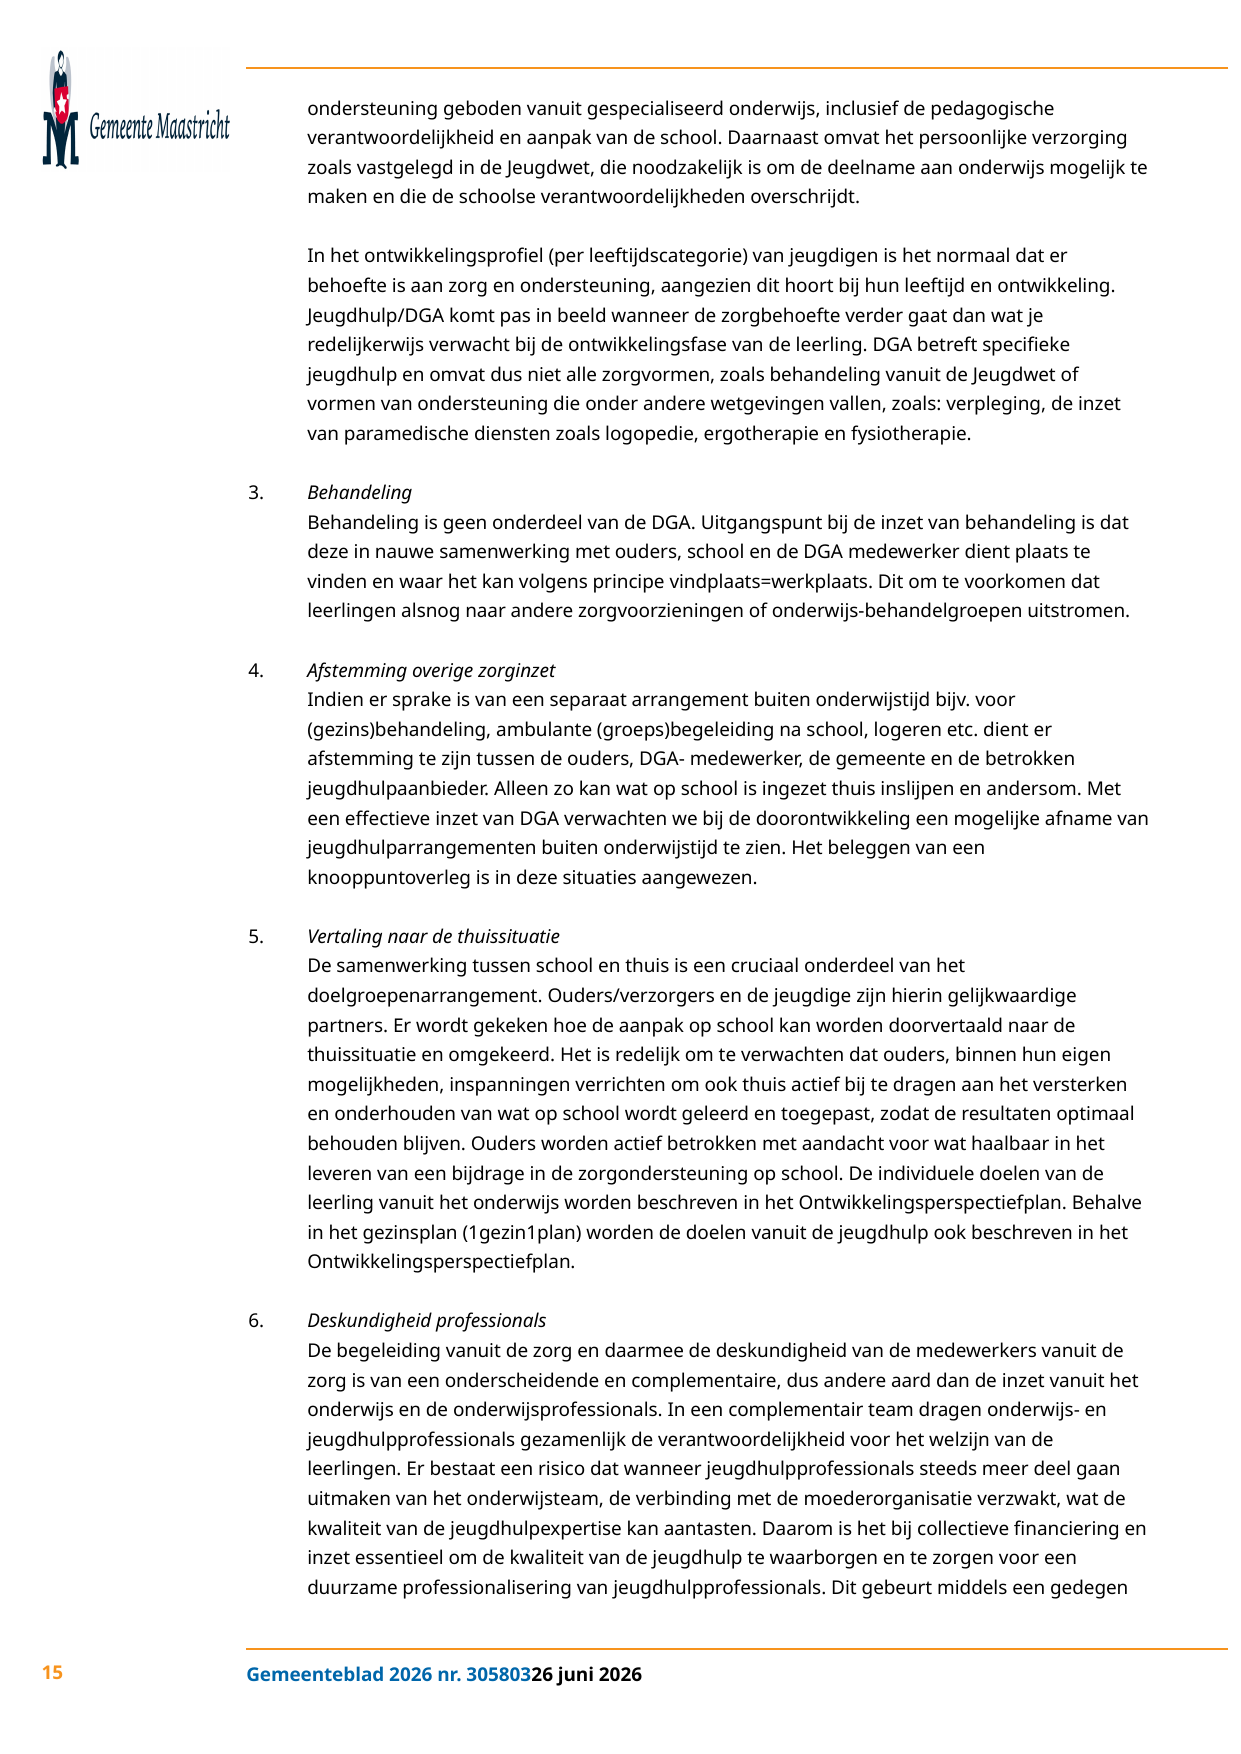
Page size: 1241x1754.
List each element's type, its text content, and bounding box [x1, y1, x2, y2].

list ondersteuning geboden vanuit gespecialiseerd onderwijs, inclusief de pedagogische verantwoordelijkheid en aanpak van de school. Daarnaast omvat het persoonlijke verzorging zoals vastgelegd in de Jeugdwet, die noodzakelijk is om de deelname aan onderwijs mogelijk te maken en die de schoolse verantwoordelijkheden overschrijdt. [248, 95, 1152, 209]
list Afstemming overige zorginzet [248, 657, 1152, 683]
list Vertaling naar de thuissituatie [248, 923, 1152, 949]
list De samenwerking tussen school en thuis is een cruciaal onderdeel van het doelgroepenarrangement. Ouders/verzorgers en de jeugdige zijn hierin gelijkwaardige partners. Er wordt gekeken hoe de aanpak op school kan worden doorvertaald naar de thuissituatie en omgekeerd. Het is redelijk om te verwachten dat ouders, binnen hun eigen mogelijkheden, inspanningen verrichten om ook thuis actief bij te dragen aan het versterken en onderhouden van wat op school wordt geleerd en toegepast, zodat de resultaten optimaal behouden blijven. Ouders worden actief betrokken met aandacht voor wat haalbaar in het leveren van een bijdrage in de zorgondersteuning op school. De individuele doelen van de leerling vanuit het onderwijs worden beschreven in het Ontwikkelingsperspectiefplan. Behalve in het gezinsplan (1gezin1plan) worden de doelen vanuit de jeugdhulp ook beschreven in het Ontwikkelingsperspectiefplan. [248, 953, 1152, 1274]
list Indien er sprake is van een separaat arrangement buiten onderwijstijd bijv. voor (gezins)behandeling, ambulante (groeps)begeleiding na school, logeren etc. dient er afstemming te zijn tussen de ouders, DGA- medewerker, de gemeente en de betrokken jeugdhulpaanbieder. Alleen zo kan wat op school is ingezet thuis inslijpen en andersom. Met een effectieve inzet van DGA verwachten we bij de doorontwikkeling een mogelijke afname van jeugdhulparrangementen buiten onderwijstijd te zien. Het beleggen van een knooppuntoverleg is in deze situaties aangewezen. [248, 686, 1152, 890]
picture [41, 47, 231, 172]
list Behandeling [248, 479, 1152, 505]
list Behandeling is geen onderdeel van de DGA. Uitgangspunt bij de inzet van behandeling is dat deze in nauwe samenwerking met ouders, school en de DGA medewerker dient plaats te vinden en waar het kan volgens principe vindplaats=werkplaats. Dit om te voorkomen dat leerlingen alsnog naar andere zorgvoorzieningen of onderwijs-behandelgroepen uitstromen. [248, 509, 1152, 623]
list Deskundigheid professionals [248, 1308, 1152, 1333]
list De begeleiding vanuit de zorg en daarmee de deskundigheid van de medewerkers vanuit de zorg is van een onderscheidende en complementaire, dus andere aard dan de inzet vanuit het onderwijs en de onderwijsprofessionals. In een complementair team dragen onderwijs- en jeugdhulpprofessionals gezamenlijk de verantwoordelijkheid voor het welzijn van de leerlingen. Er bestaat een risico dat wanneer jeugdhulpprofessionals steeds meer deel gaan uitmaken van het onderwijsteam, de verbinding met de moederorganisatie verzwakt, wat de kwaliteit van de jeugdhulpexpertise kan aantasten. Daarom is het bij collectieve financiering en inzet essentieel om de kwaliteit van de jeugdhulp te waarborgen en te zorgen voor een duurzame professionalisering van jeugdhulpprofessionals. Dit gebeurt middels een gedegen [248, 1337, 1152, 1600]
list In het ontwikkelingsprofiel (per leeftijdscategorie) van jeugdigen is het normaal dat er behoefte is aan zorg en ondersteuning, aangezien dit hoort bij hun leeftijd en ontwikkeling. Jeugdhulp/DGA komt pas in beeld wanneer de zorgbehoefte verder gaat dan wat je redelijkerwijs verwacht bij de ontwikkelingsfase van de leerling. DGA betreft specifieke jeugdhulp en omvat dus niet alle zorgvormen, zoals behandeling vanuit de Jeugdwet of vormen van ondersteuning die onder andere wetgevingen vallen, zoals: verpleging, de inzet van paramedische diensten zoals logopedie, ergotherapie en fysiotherapie. [248, 243, 1152, 446]
